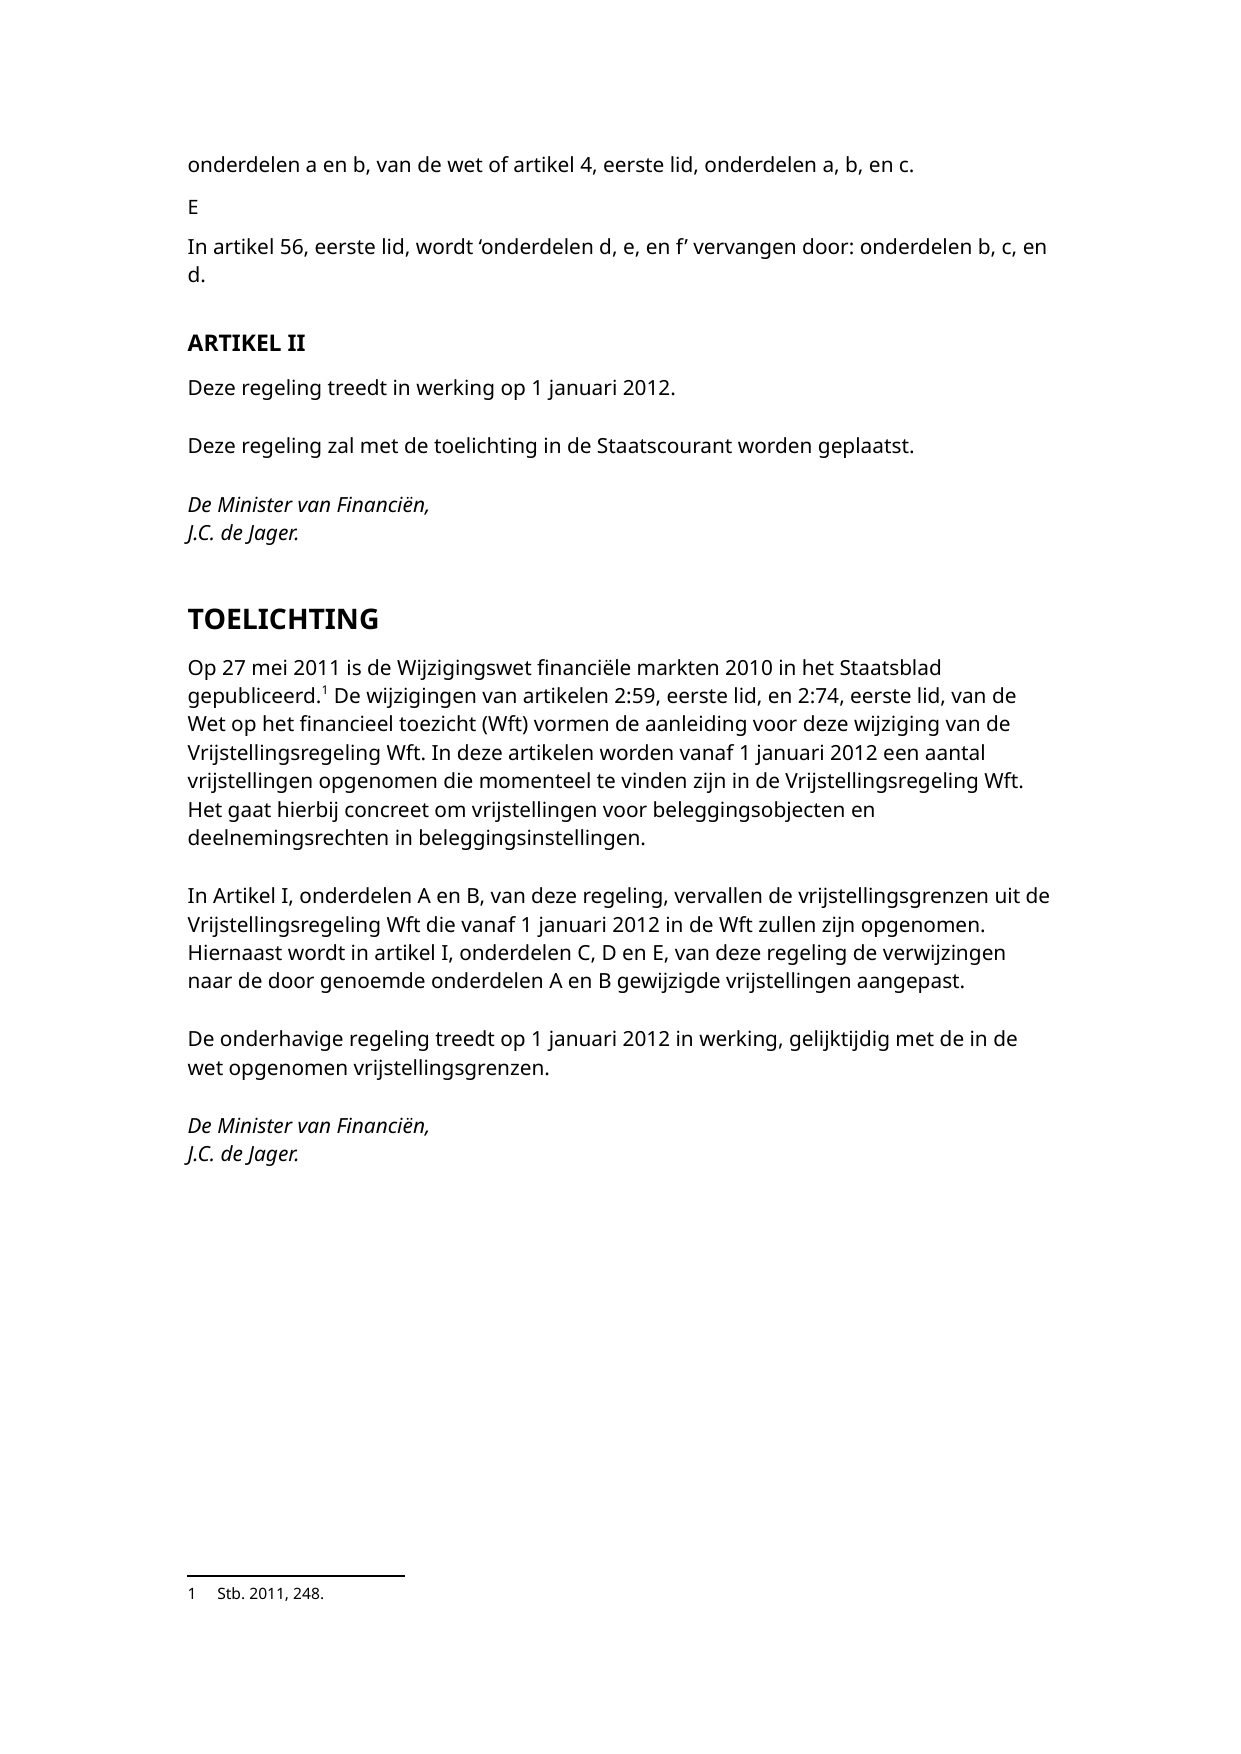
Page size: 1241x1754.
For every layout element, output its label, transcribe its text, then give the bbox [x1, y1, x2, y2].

text Deze regeling zal met de toelichting in de Staatscourant worden geplaatst. [187, 431, 1053, 460]
text Deze regeling treedt in werking op 1 januari 2012. [187, 373, 1053, 401]
text In artikel 56, eerste lid, wordt ‘onderdelen d, e, en f’ vervangen door: onderdelen b, c, en d. [187, 232, 1053, 289]
text De onderhavige regeling treedt op 1 januari 2012 in werking, gelijktijdig met de in de wet opgenomen vrijstellingsgrenzen. [187, 1024, 1053, 1081]
text onderdelen a en b, van de wet of artikel 4, eerste lid, onderdelen a, b, en c. [187, 150, 1053, 178]
text De Minister van Financiën, [187, 1111, 1053, 1139]
text J.C. de Jager. [187, 1139, 1053, 1168]
text Stb. 2011, 248. [187, 1575, 1053, 1604]
text In Artikel I, onderdelen A en B, van deze regeling, vervallen de vrijstellingsgrenzen uit de Vrijstellingsregeling Wft die vanaf 1 januari 2012 in de Wft zullen zijn opgenomen. Hiernaast wordt in artikel I, onderdelen C, D en E, van deze regeling de verwijzingen naar de door genoemde onderdelen A en B gewijzigde vrijstellingen aangepast. [187, 881, 1053, 995]
text Op 27 mei 2011 is de Wijzigingswet financiële markten 2010 in het Staatsblad gepubliceerd. De wijzigingen van artikelen 2:59, eerste lid, en 2:74, eerste lid, van de Wet op het financieel toezicht (Wft) vormen de aanleiding voor deze wijziging van de Vrijstellingsregeling Wft. In deze artikelen worden vanaf 1 januari 2012 een aantal vrijstellingen opgenomen die momenteel te vinden zijn in de Vrijstellingsregeling Wft. Het gaat hierbij concreet om vrijstellingen voor beleggingsobjecten en deelnemingsrechten in beleggingsinstellingen. [187, 653, 1053, 852]
subtitle TOELICHTING [187, 599, 1053, 638]
text J.C. de Jager. [187, 518, 1053, 547]
text E [187, 193, 1053, 220]
subtitle ARTIKEL II [187, 327, 1053, 358]
text De Minister van Financiën, [187, 490, 1053, 518]
